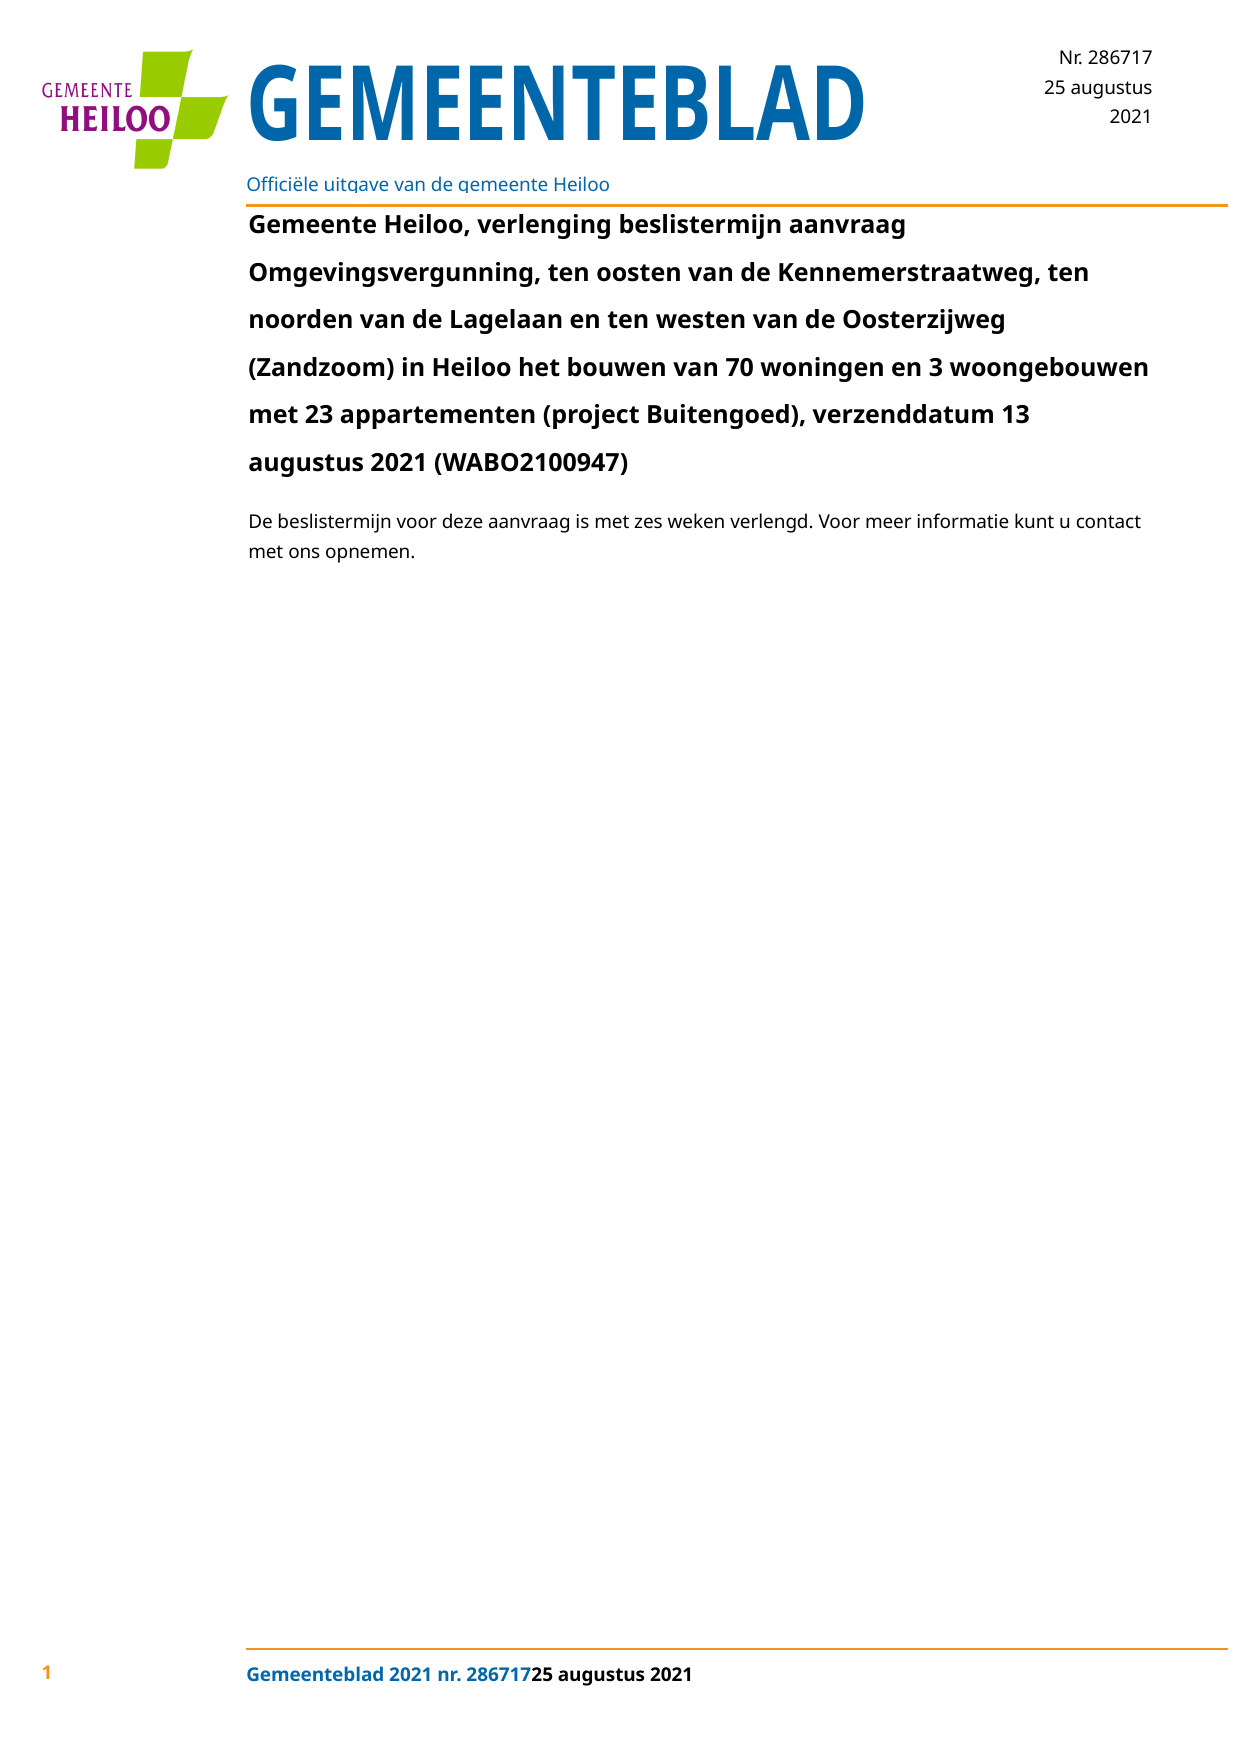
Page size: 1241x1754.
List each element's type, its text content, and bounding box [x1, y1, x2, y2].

picture [41, 47, 231, 172]
text De beslistermijn voor deze aanvraag is met zes weken verlengd. Voor meer informatie kunt u contact met ons opnemen. [248, 508, 1152, 564]
text Gemeente Heiloo, verlenging beslistermijn aanvraag Omgevingsvergunning, ten oosten van de Kennemerstraatweg, ten noorden van de Lagelaan en ten westen van de Oosterzijweg (Zandzoom) in Heiloo het bouwen van 70 woningen en 3 woongebouwen met 23 appartementen (project Buitengoed), verzenddatum 13 augustus 2021 (WABO2100947) [248, 207, 1152, 479]
